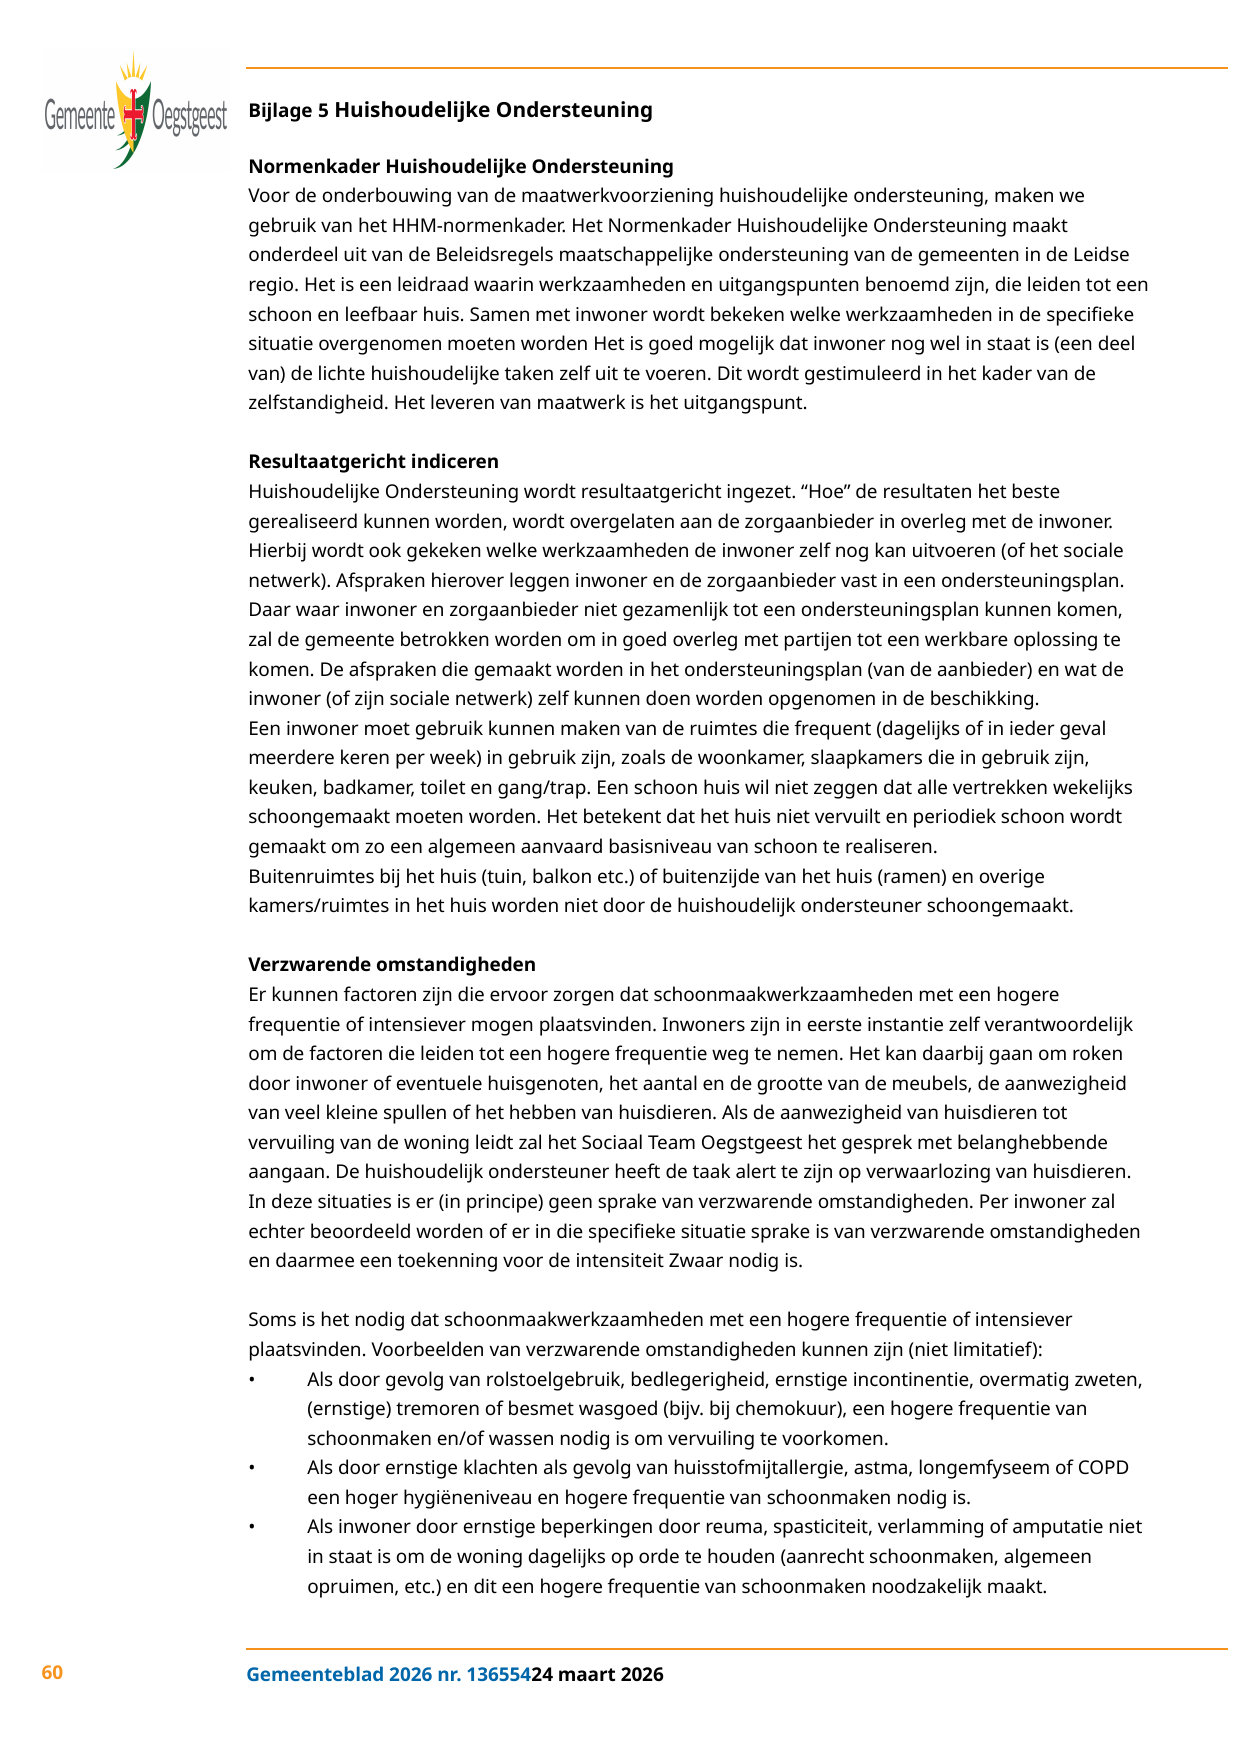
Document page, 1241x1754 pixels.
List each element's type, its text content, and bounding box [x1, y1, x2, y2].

picture [41, 47, 231, 172]
text Huishoudelijke Ondersteuning wordt resultaatgericht ingezet. “Hoe” de resultaten het beste gerealiseerd kunnen worden, wordt overgelaten aan de zorgaanbieder in overleg met de inwoner. Hierbij wordt ook gekeken welke werkzaamheden de inwoner zelf nog kan uitvoeren (of het sociale netwerk). Afspraken hierover leggen inwoner en de zorgaanbieder vast in een ondersteuningsplan. Daar waar inwoner en zorgaanbieder niet gezamenlijk tot een ondersteuningsplan kunnen komen, zal de gemeente betrokken worden om in goed overleg met partijen tot een werkbare oplossing te komen. De afspraken die gemaakt worden in het ondersteuningsplan (van de aanbieder) en wat de inwoner (of zijn sociale netwerk) zelf kunnen doen worden opgenomen in de beschikking. [248, 478, 1152, 711]
text Een inwoner moet gebruik kunnen maken van de ruimtes die frequent (dagelijks of in ieder geval meerdere keren per week) in gebruik zijn, zoals de woonkamer, slaapkamers die in gebruik zijn, keuken, badkamer, toilet en gang/trap. Een schoon huis wil niet zeggen dat alle vertrekken wekelijks schoongemaakt moeten worden. Het betekent dat het huis niet vervuilt en periodiek schoon wordt gemaakt om zo een algemeen aanvaard basisniveau van schoon te realiseren. [248, 715, 1152, 859]
text Bijlage 5 Huishoudelijke Ondersteuning [248, 95, 1152, 123]
list Als door gevolg van rolstoelgebruik, bedlegerigheid, ernstige incontinentie, overmatig zweten, (ernstige) tremoren of besmet wasgoed (bijv. bij chemokuur), een hogere frequentie van schoonmaken en/of wassen nodig is om vervuiling te voorkomen. [248, 1366, 1152, 1451]
text Voor de onderbouwing van de maatwerkvoorziening huishoudelijke ondersteuning, maken we gebruik van het HHM-normenkader. Het Normenkader Huishoudelijke Ondersteuning maakt onderdeel uit van de Beleidsregels maatschappelijke ondersteuning van de gemeenten in de Leidse regio. Het is een leidraad waarin werkzaamheden en uitgangspunten benoemd zijn, die leiden tot een schoon en leefbaar huis. Samen met inwoner wordt bekeken welke werkzaamheden in de specifieke situatie overgenomen moeten worden Het is goed mogelijk dat inwoner nog wel in staat is (een deel van) de lichte huishoudelijke taken zelf uit te voeren. Dit wordt gestimuleerd in het kader van de zelfstandigheid. Het leveren van maatwerk is het uitgangspunt. [248, 182, 1152, 415]
text Verzwarende omstandigheden [248, 952, 1152, 977]
text Normenkader Huishoudelijke Ondersteuning [248, 153, 1152, 179]
list Als door ernstige klachten als gevolg van huisstofmijtallergie, astma, longemfyseem of COPD een hoger hygiëneniveau en hogere frequentie van schoonmaken nodig is. [248, 1454, 1152, 1510]
text Er kunnen factoren zijn die ervoor zorgen dat schoonmaakwerkzaamheden met een hogere frequentie of intensiever mogen plaatsvinden. Inwoners zijn in eerste instantie zelf verantwoordelijk om de factoren die leiden tot een hogere frequentie weg te nemen. Het kan daarbij gaan om roken door inwoner of eventuele huisgenoten, het aantal en de grootte van de meubels, de aanwezigheid van veel kleine spullen of het hebben van huisdieren. Als de aanwezigheid van huisdieren tot vervuiling van de woning leidt zal het Sociaal Team Oegstgeest het gesprek met belanghebbende aangaan. De huishoudelijk ondersteuner heeft de taak alert te zijn op verwaarlozing van huisdieren. In deze situaties is er (in principe) geen sprake van verzwarende omstandigheden. Per inwoner zal echter beoordeeld worden of er in die specifieke situatie sprake is van verzwarende omstandigheden en daarmee een toekenning voor de intensiteit Zwaar nodig is. [248, 981, 1152, 1273]
text Buitenruimtes bij het huis (tuin, balkon etc.) of buitenzijde van het huis (ramen) en overige kamers/ruimtes in het huis worden niet door de huishoudelijk ondersteuner schoongemaakt. [248, 863, 1152, 918]
text Soms is het nodig dat schoonmaakwerkzaamheden met een hogere frequentie of intensiever plaatsvinden. Voorbeelden van verzwarende omstandigheden kunnen zijn (niet limitatief): [248, 1307, 1152, 1362]
list Als inwoner door ernstige beperkingen door reuma, spasticiteit, verlamming of amputatie niet in staat is om de woning dagelijks op orde te houden (aanrecht schoonmaken, algemeen opruimen, etc.) en dit een hogere frequentie van schoonmaken noodzakelijk maakt. [248, 1514, 1152, 1599]
text Resultaatgericht indiceren [248, 449, 1152, 474]
